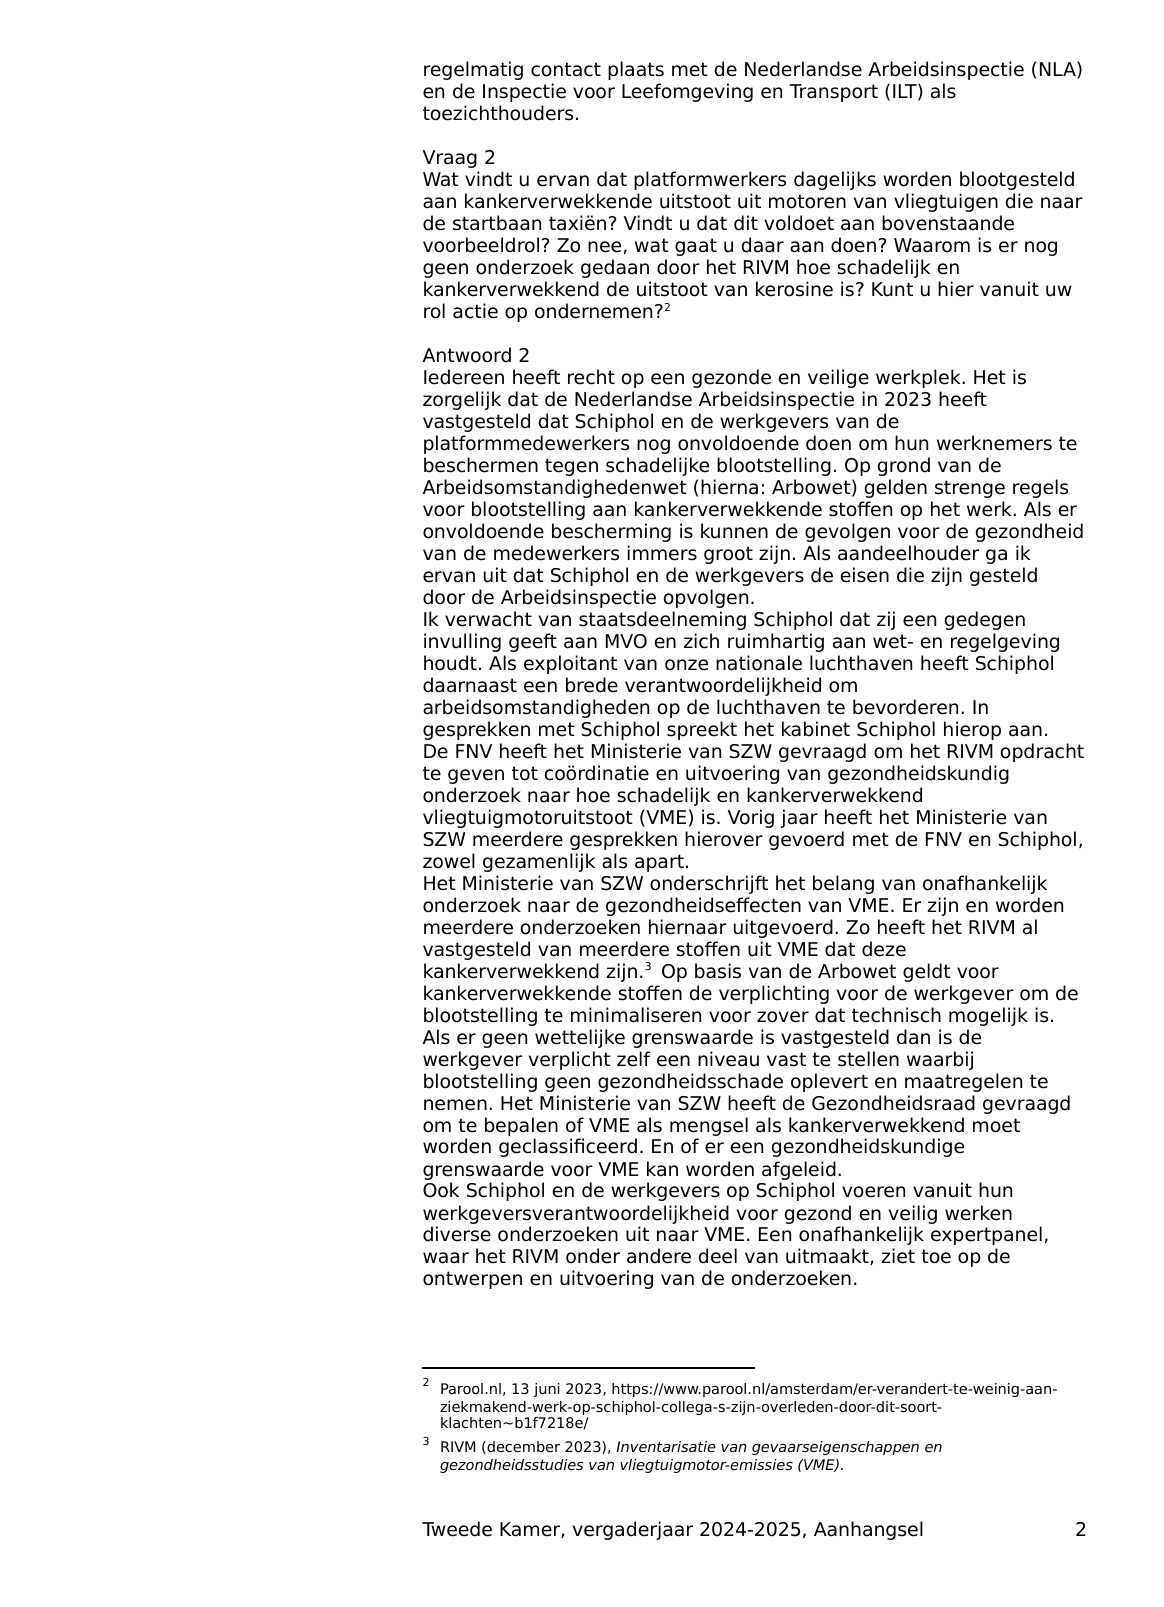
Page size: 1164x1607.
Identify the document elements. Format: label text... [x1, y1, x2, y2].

text Ik verwacht van staatsdeelneming Schiphol dat zij een gedegen invulling geeft aan MVO en zich ruimhartig aan wet- en regelgeving houdt. Als exploitant van onze nationale luchthaven heeft Schiphol daarnaast een brede verantwoordelijkheid om arbeidsomstandigheden op de luchthaven te bevorderen. In gesprekken met Schiphol spreekt het kabinet Schiphol hierop aan. [422, 609, 1087, 741]
text Parool.nl, 13 juni 2023, https://www.parool.nl/amsterdam/er-verandert-te-weinig-aan-ziekmakend-werk-op-schiphol-collega-s-zijn-overleden-door-dit-soort-klachten~b1f7218e/ [422, 1377, 1087, 1432]
text Het Ministerie van SZW onderschrijft het belang van onafhankelijk onderzoek naar de gezondheidseffecten van VME. Er zijn en worden meerdere onderzoeken hiernaar uitgevoerd. Zo heeft het RIVM al vastgesteld van meerdere stoffen uit VME dat deze kankerverwekkend zijn. Op basis van de Arbowet geldt voor kankerverwekkende stoffen de verplichting voor de werkgever om de blootstelling te minimaliseren voor zover dat technisch mogelijk is. Als er geen wettelijke grenswaarde is vastgesteld dan is de werkgever verplicht zelf een niveau vast te stellen waarbij blootstelling geen gezondheidsschade oplevert en maatregelen te nemen. Het Ministerie van SZW heeft de Gezondheidsraad gevraagd om te bepalen of VME als mengsel als kankerverwekkend moet worden geclassificeerd. En of er een gezondheidskundige grenswaarde voor VME kan worden afgeleid. [422, 873, 1087, 1180]
text Iedereen heeft recht op een gezonde en veilige werkplek. Het is zorgelijk dat de Nederlandse Arbeidsinspectie in 2023 heeft vastgesteld dat Schiphol en de werkgevers van de platformmedewerkers nog onvoldoende doen om hun werknemers te beschermen tegen schadelijke blootstelling. Op grond van de Arbeidsomstandighedenwet (hierna: Arbowet) gelden strenge regels voor blootstelling aan kankerverwekkende stoffen op het werk. Als er onvoldoende bescherming is kunnen de gevolgen voor de gezondheid van de medewerkers immers groot zijn. Als aandeelhouder ga ik ervan uit dat Schiphol en de werkgevers de eisen die zijn gesteld door de Arbeidsinspectie opvolgen. [422, 367, 1087, 609]
text Vraag 2 [422, 147, 1087, 169]
text De FNV heeft het Ministerie van SZW gevraagd om het RIVM opdracht te geven tot coördinatie en uitvoering van gezondheidskundig onderzoek naar hoe schadelijk en kankerverwekkend vliegtuigmotoruitstoot (VME) is. Vorig jaar heeft het Ministerie van SZW meerdere gesprekken hierover gevoerd met de FNV en Schiphol, zowel gezamenlijk als apart. [422, 741, 1087, 873]
text Wat vindt u ervan dat platformwerkers dagelijks worden blootgesteld aan kankerverwekkende uitstoot uit motoren van vliegtuigen die naar de startbaan taxiën? Vindt u dat dit voldoet aan bovenstaande voorbeeldrol? Zo nee, wat gaat u daar aan doen? Waarom is er nog geen onderzoek gedaan door het RIVM hoe schadelijk en kankerverwekkend de uitstoot van kerosine is? Kunt u hier vanuit uw rol actie op ondernemen? [422, 169, 1087, 323]
text RIVM (december 2023), Inventarisatie van gevaarseigenschappen en gezondheidsstudies van vliegtuigmotor-emissies (VME). [422, 1435, 1087, 1474]
text Ook Schiphol en de werkgevers op Schiphol voeren vanuit hun werkgeversverantwoordelijkheid voor gezond en veilig werken diverse onderzoeken uit naar VME. Een onafhankelijk expertpanel, waar het RIVM onder andere deel van uitmaakt, ziet toe op de ontwerpen en uitvoering van de onderzoeken. [422, 1180, 1087, 1290]
text regelmatig contact plaats met de Nederlandse Arbeidsinspectie (NLA) en de Inspectie voor Leefomgeving en Transport (ILT) als toezichthouders. [422, 59, 1087, 125]
text Antwoord 2 [422, 345, 1087, 367]
